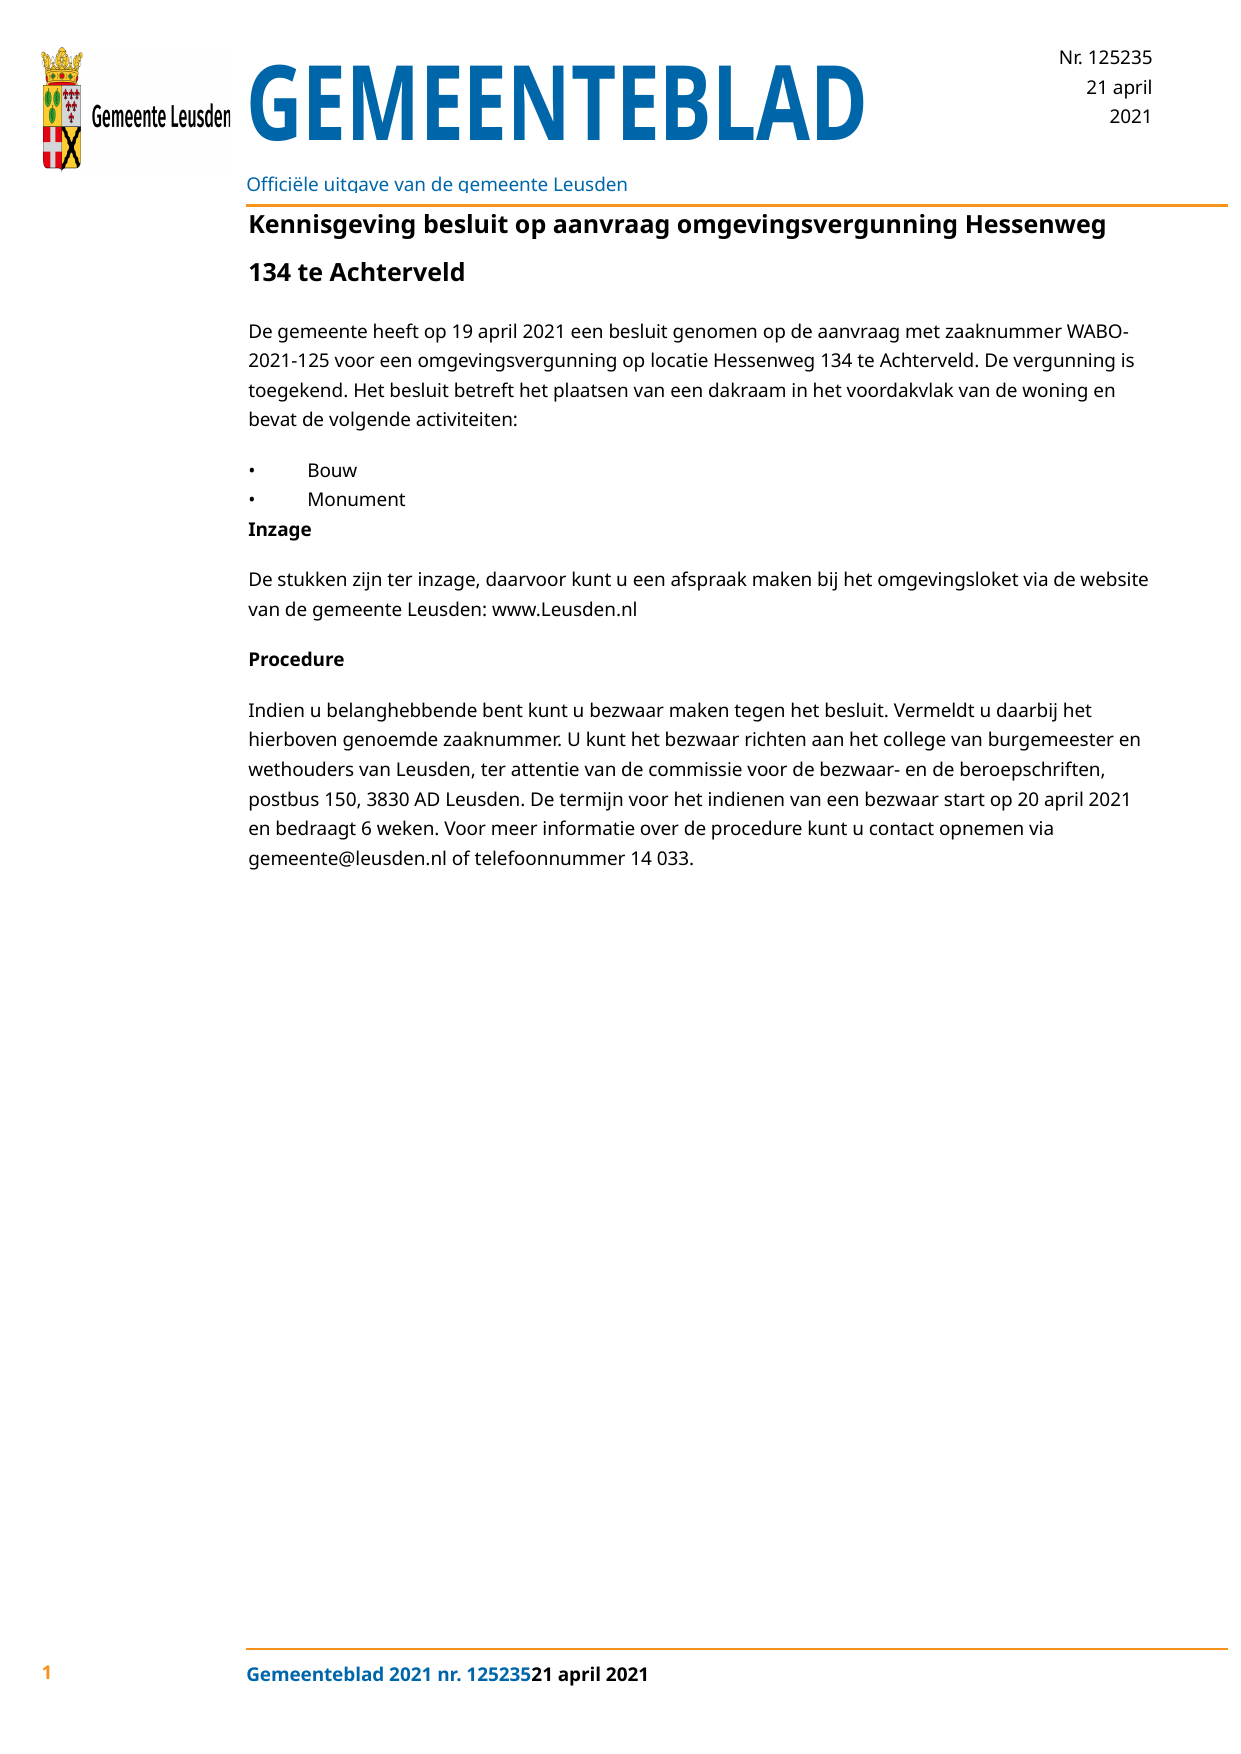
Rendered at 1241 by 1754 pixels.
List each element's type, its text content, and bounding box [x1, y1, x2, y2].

text De stukken zijn ter inzage, daarvoor kunt u een afspraak maken bij het omgevingsloket via de website van de gemeente Leusden: www.Leusden.nl [248, 567, 1152, 622]
text Indien u belanghebbende bent kunt u bezwaar maken tegen het besluit. Vermeldt u daarbij het hierboven genoemde zaaknummer. U kunt het bezwaar richten aan het college van burgemeester en wethouders van Leusden, ter attentie van de commissie voor de bezwaar- en de beroepschriften, postbus 150, 3830 AD Leusden. De termijn voor het indienen van een bezwaar start op 20 april 2021 en bedraagt 6 weken. Voor meer informatie over de procedure kunt u contact opnemen via gemeente@leusden.nl of telefoonnummer 14 033. [248, 697, 1152, 871]
text De gemeente heeft op 19 april 2021 een besluit genomen op de aanvraag met zaaknummer WABO-2021-125 voor een omgevingsvergunning op locatie Hessenweg 134 te Achterveld. De vergunning is toegekend. Het besluit betreft het plaatsen van een dakraam in het voordakvlak van de woning en bevat de volgende activiteiten: [248, 318, 1152, 432]
text Inzage [248, 516, 1152, 542]
list Monument [248, 487, 1152, 512]
text Procedure [248, 647, 1152, 672]
list Bouw [248, 457, 1152, 483]
picture [41, 47, 231, 172]
text Kennisgeving besluit op aanvraag omgevingsvergunning Hessenweg 134 te Achterveld [248, 207, 1152, 288]
